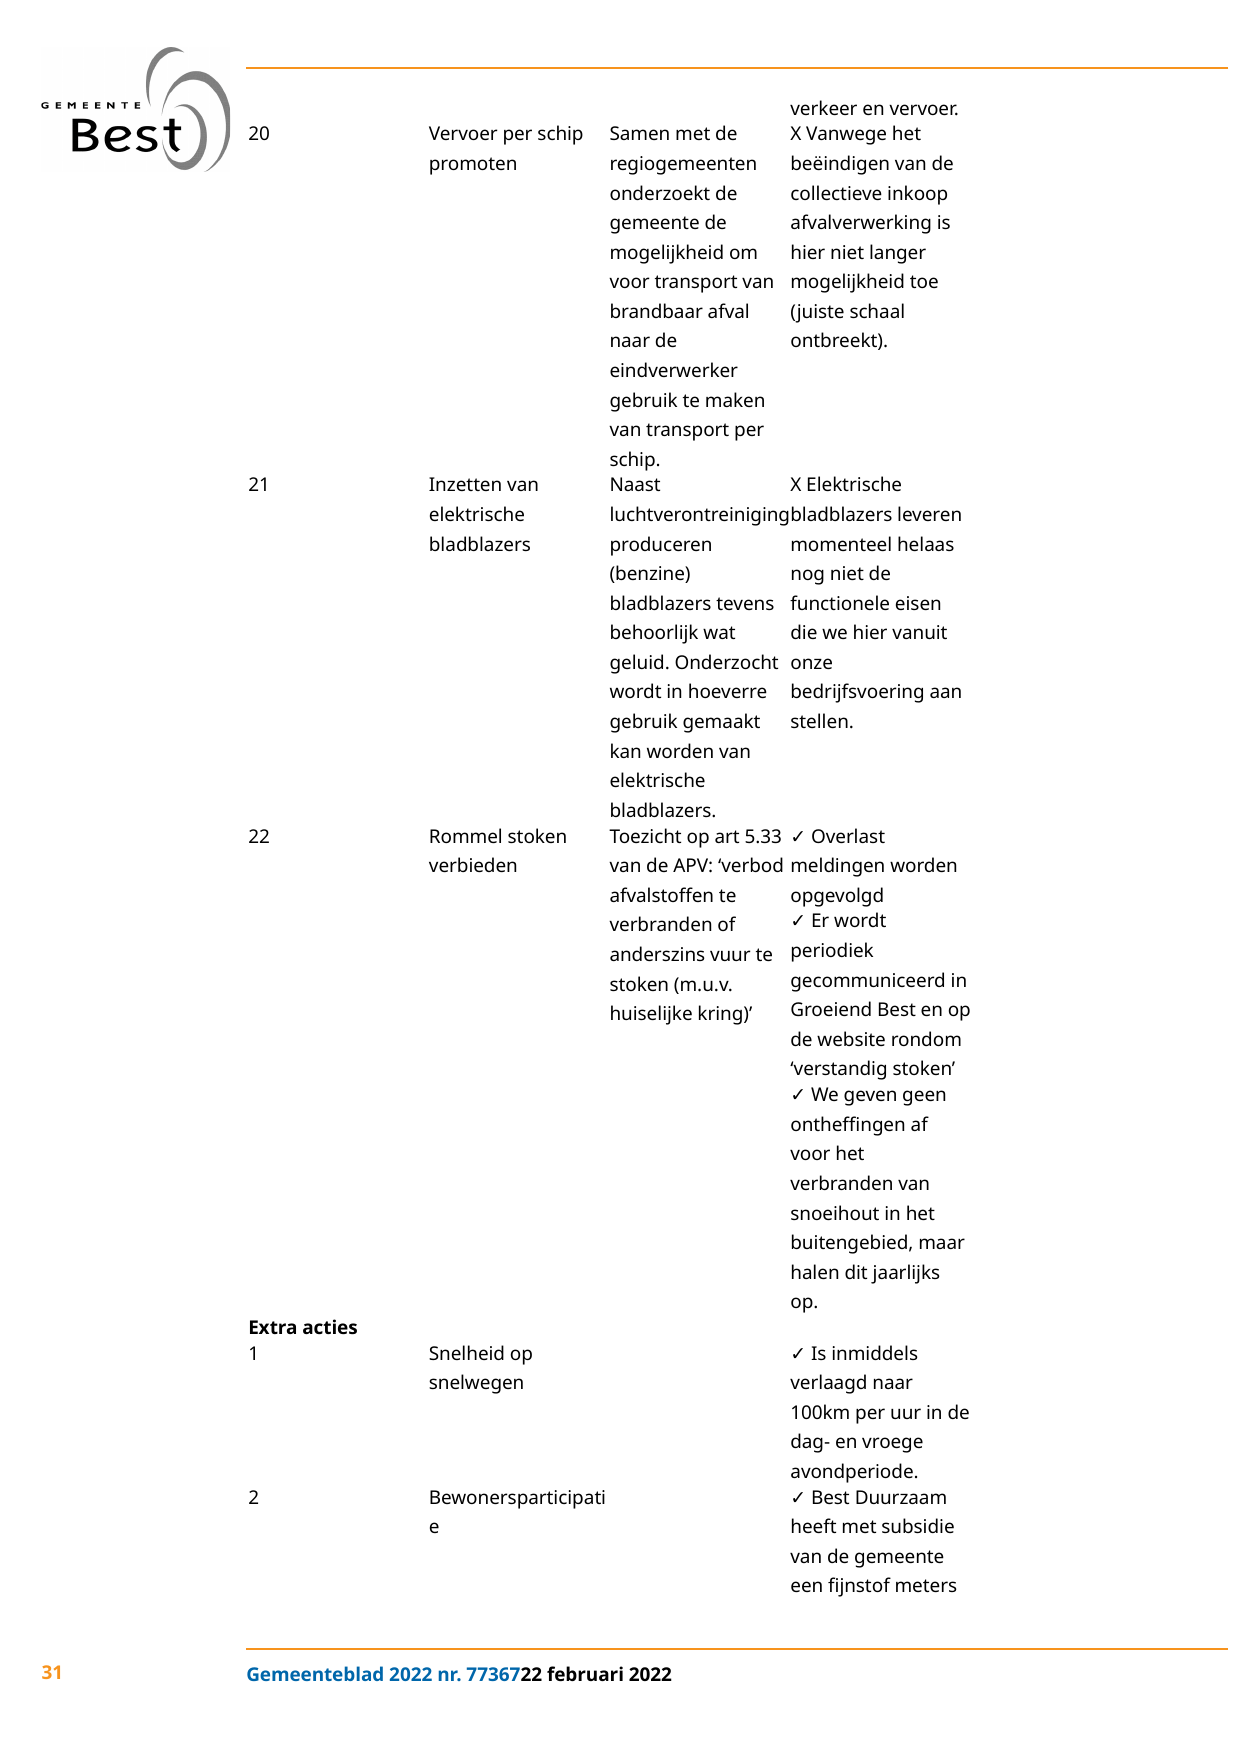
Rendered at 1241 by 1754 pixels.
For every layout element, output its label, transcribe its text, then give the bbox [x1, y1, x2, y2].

table_cell ✓ Best Duurzaam heeft met subsidie van de gemeente een fijnstof meters [790, 1484, 971, 1598]
picture [41, 47, 231, 172]
table_cell ✓ Is inmiddels verlaagd naar 100km per uur in de dag- en vroege avondperiode. [790, 1340, 971, 1484]
table_cell 20 [248, 121, 429, 472]
table_cell Inzetten van elektrische bladblazers [429, 472, 609, 823]
table_cell [609, 95, 790, 121]
table_cell 1 [248, 1340, 429, 1484]
table_cell verkeer en vervoer. [790, 95, 971, 121]
table_cell ✓ We geven geen ontheffingen af voor het verbranden van snoeihout in het buitengebied, maar halen dit jaarlijks op. [790, 1081, 971, 1314]
table_cell [609, 1484, 790, 1598]
table_cell X Vanwege het beëindigen van de collectieve inkoop afvalverwerking is hier niet langer mogelijkheid toe (juiste schaal ontbreekt). [790, 121, 971, 472]
table_cell [429, 95, 609, 121]
table_cell 21 [248, 472, 429, 823]
table_cell Naast luchtverontreiniging produceren (benzine) bladblazers tevens behoorlijk wat geluid. Onderzocht wordt in hoeverre gebruik gemaakt kan worden van elektrische bladblazers. [609, 472, 790, 823]
table_cell 2 [248, 1484, 429, 1598]
table_cell Vervoer per schip promoten [429, 121, 609, 472]
table_cell 22 [248, 823, 429, 1314]
table_cell [248, 95, 429, 121]
table_cell Snelheid op snelwegen [429, 1340, 609, 1484]
table_cell Samen met de regiogemeenten onderzoekt de gemeente de mogelijkheid om voor transport van brandbaar afval naar de eindverwerker gebruik te maken van transport per schip. [609, 121, 790, 472]
table_cell ✓ Overlast meldingen worden opgevolgd [790, 823, 971, 908]
table_cell X Elektrische bladblazers leveren momenteel helaas nog niet de functionele eisen die we hier vanuit onze bedrijfsvoering aan stellen. [790, 472, 971, 823]
table_cell ✓ Er wordt periodiek gecommuniceerd in Groeiend Best en op de website rondom ‘verstandig stoken’ [790, 908, 971, 1081]
table_cell [609, 1340, 790, 1484]
table_cell Toezicht op art 5.33 van de APV: ‘verbod afvalstoffen te verbranden of anderszins vuur te stoken (m.u.v. huiselijke kring)’ [609, 823, 790, 1314]
table_cell Rommel stoken verbieden [429, 823, 609, 1314]
table_cell Extra acties [248, 1314, 971, 1340]
table_cell Bewonersparticipatie [429, 1484, 609, 1598]
